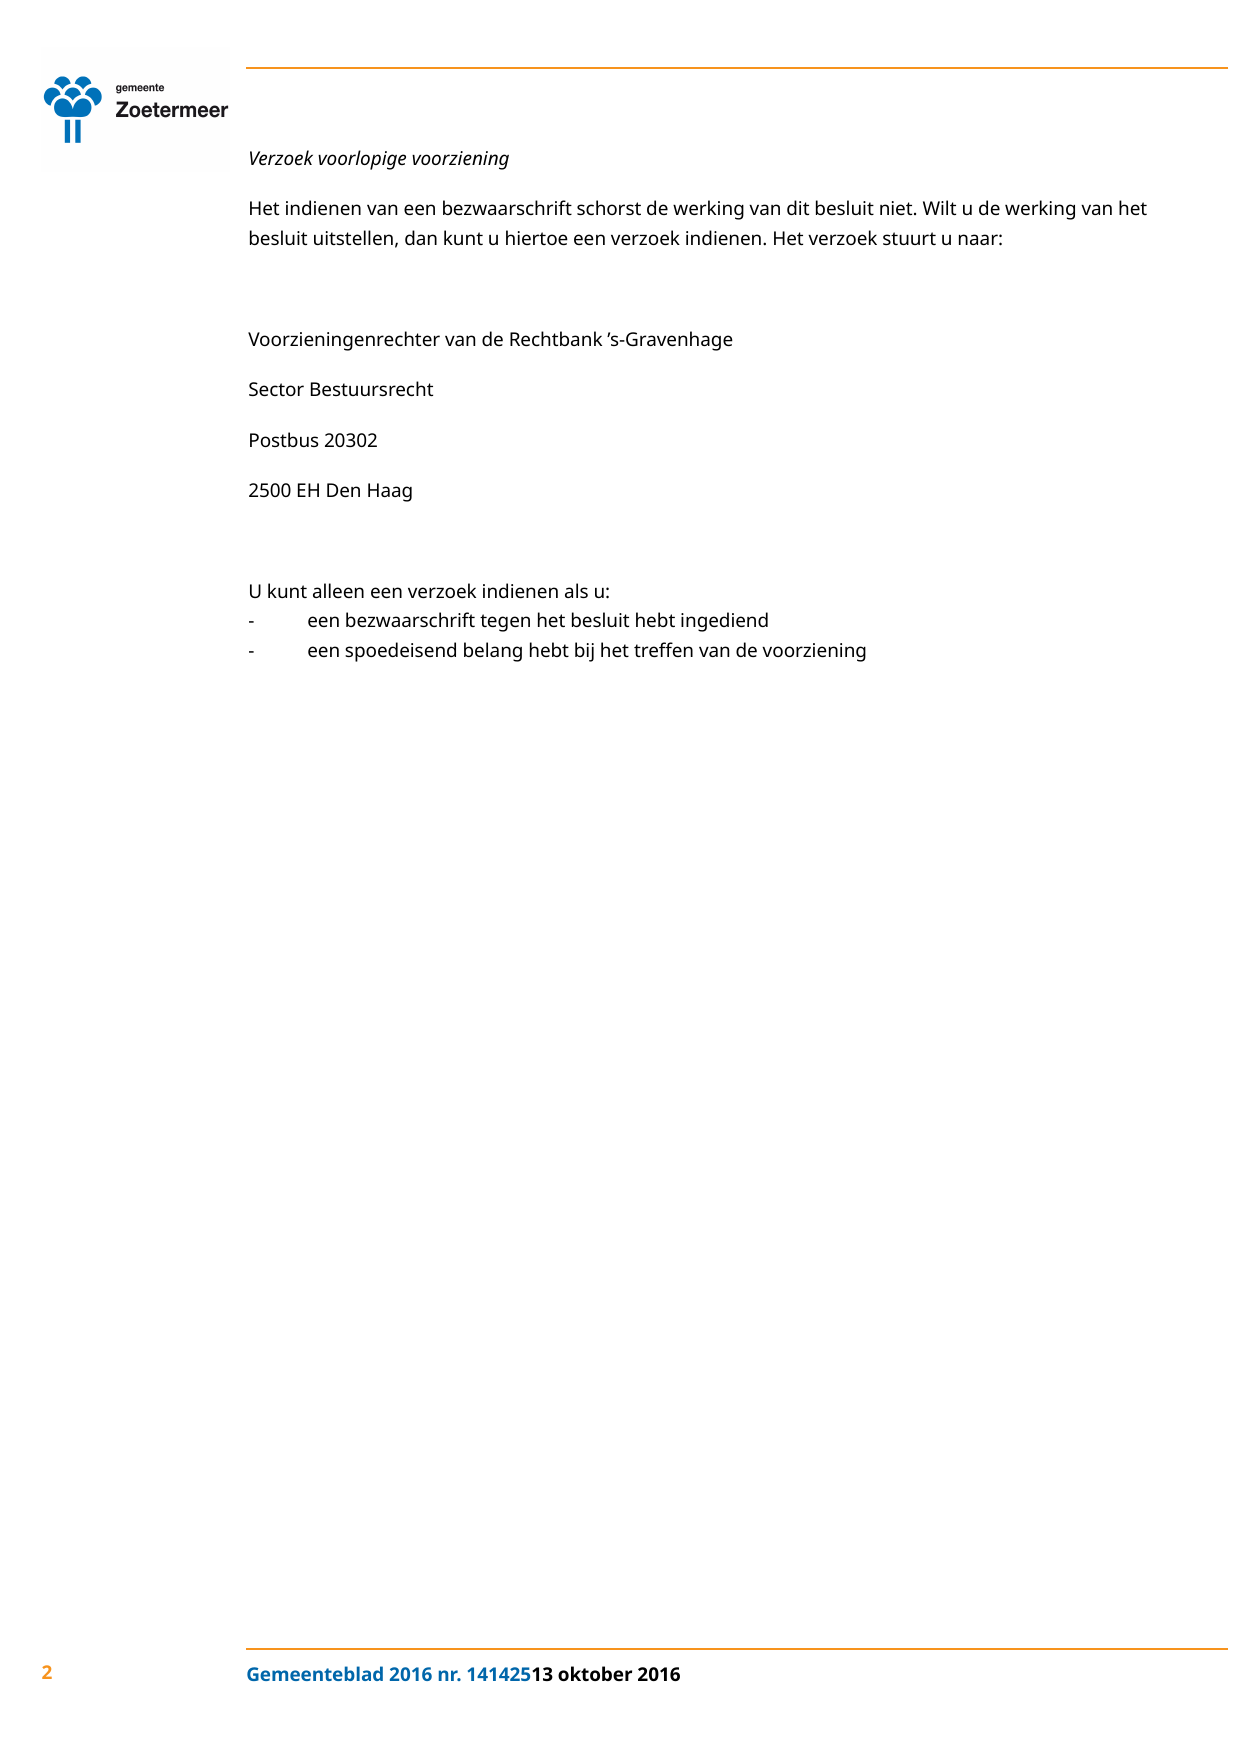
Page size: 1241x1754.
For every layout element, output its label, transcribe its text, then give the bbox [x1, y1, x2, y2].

text U kunt alleen een verzoek indienen als u: [248, 578, 1152, 604]
picture [41, 47, 231, 172]
list een spoedeisend belang hebt bij het treffen van de voorziening [248, 637, 1152, 663]
text Sector Bestuursrecht [248, 376, 1152, 402]
list een bezwaarschrift tegen het besluit hebt ingediend [248, 608, 1152, 633]
text Postbus 20302 [248, 427, 1152, 453]
text Voorzieningenrechter van de Rechtbank ’s-Gravenhage [248, 326, 1152, 352]
text Het indienen van een bezwaarschrift schorst de werking van dit besluit niet. Wilt u de werking van het besluit uitstellen, dan kunt u hiertoe een verzoek indienen. Het verzoek stuurt u naar: [248, 196, 1152, 251]
text Verzoek voorlopige voorziening [248, 145, 1152, 171]
text 2500 EH Den Haag [248, 477, 1152, 503]
